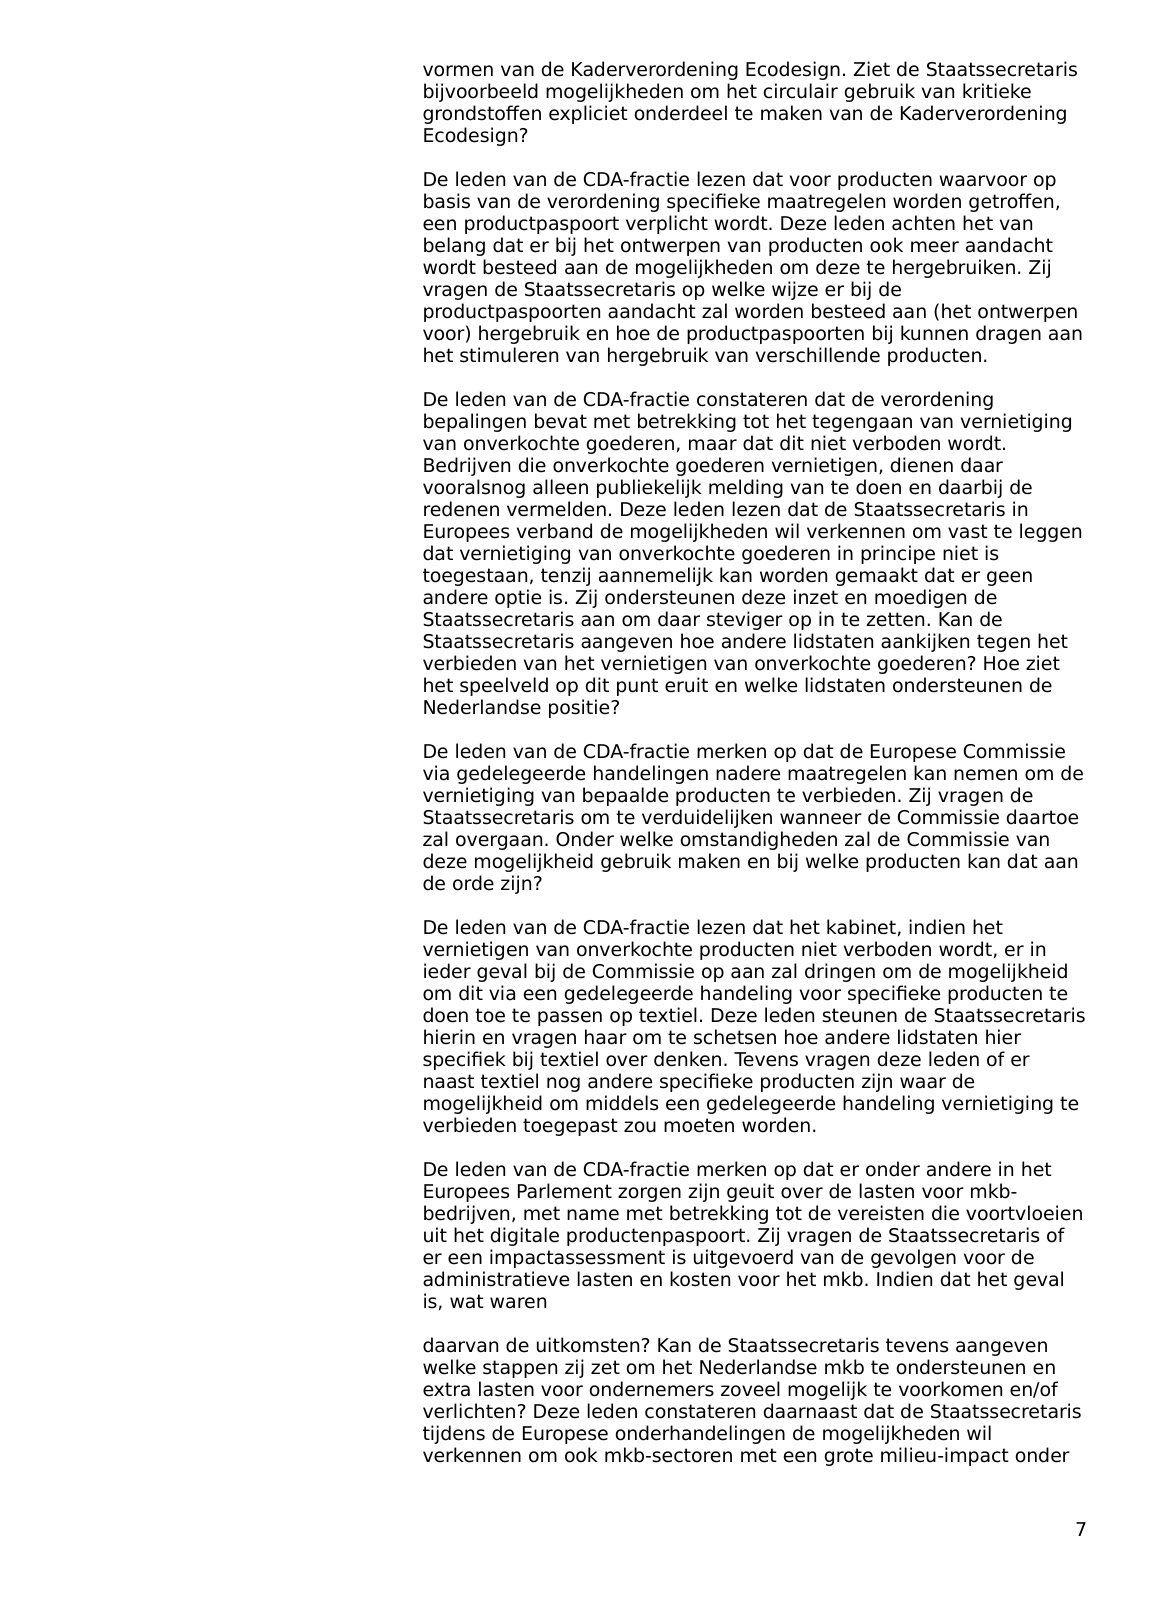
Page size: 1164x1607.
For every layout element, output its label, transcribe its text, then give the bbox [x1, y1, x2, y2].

text De leden van de CDA-fractie lezen dat voor producten waarvoor op basis van de verordening specifieke maatregelen worden getroffen, een productpaspoort verplicht wordt. Deze leden achten het van belang dat er bij het ontwerpen van producten ook meer aandacht wordt besteed aan de mogelijkheden om deze te hergebruiken. Zij vragen de Staatssecretaris op welke wijze er bij de productpaspoorten aandacht zal worden besteed aan (het ontwerpen voor) hergebruik en hoe de productpaspoorten bij kunnen dragen aan het stimuleren van hergebruik van verschillende producten. [422, 169, 1087, 367]
text vormen van de Kaderverordening Ecodesign. Ziet de Staatssecretaris bijvoorbeeld mogelijkheden om het circulair gebruik van kritieke grondstoffen expliciet onderdeel te maken van de Kaderverordening Ecodesign? [422, 59, 1087, 147]
text De leden van de CDA-fractie merken op dat er onder andere in het Europees Parlement zorgen zijn geuit over de lasten voor mkb-bedrijven, met name met betrekking tot de vereisten die voortvloeien uit het digitale productenpaspoort. Zij vragen de Staatssecretaris of er een impactassessment is uitgevoerd van de gevolgen voor de administratieve lasten en kosten voor het mkb. Indien dat het geval is, wat waren [422, 1159, 1087, 1313]
text De leden van de CDA-fractie constateren dat de verordening bepalingen bevat met betrekking tot het tegengaan van vernietiging van onverkochte goederen, maar dat dit niet verboden wordt. Bedrijven die onverkochte goederen vernietigen, dienen daar vooralsnog alleen publiekelijk melding van te doen en daarbij de redenen vermelden. Deze leden lezen dat de Staatssecretaris in Europees verband de mogelijkheden wil verkennen om vast te leggen dat vernietiging van onverkochte goederen in principe niet is toegestaan, tenzij aannemelijk kan worden gemaakt dat er geen andere optie is. Zij ondersteunen deze inzet en moedigen de Staatssecretaris aan om daar steviger op in te zetten. Kan de Staatssecretaris aangeven hoe andere lidstaten aankijken tegen het verbieden van het vernietigen van onverkochte goederen? Hoe ziet het speelveld op dit punt eruit en welke lidstaten ondersteunen de Nederlandse positie? [422, 389, 1087, 719]
text De leden van de CDA-fractie lezen dat het kabinet, indien het vernietigen van onverkochte producten niet verboden wordt, er in ieder geval bij de Commissie op aan zal dringen om de mogelijkheid om dit via een gedelegeerde handeling voor specifieke producten te doen toe te passen op textiel. Deze leden steunen de Staatssecretaris hierin en vragen haar om te schetsen hoe andere lidstaten hier specifiek bij textiel over denken. Tevens vragen deze leden of er naast textiel nog andere specifieke producten zijn waar de mogelijkheid om middels een gedelegeerde handeling vernietiging te verbieden toegepast zou moeten worden. [422, 917, 1087, 1137]
text De leden van de CDA-fractie merken op dat de Europese Commissie via gedelegeerde handelingen nadere maatregelen kan nemen om de vernietiging van bepaalde producten te verbieden. Zij vragen de Staatssecretaris om te verduidelijken wanneer de Commissie daartoe zal overgaan. Onder welke omstandigheden zal de Commissie van deze mogelijkheid gebruik maken en bij welke producten kan dat aan de orde zijn? [422, 741, 1087, 895]
text daarvan de uitkomsten? Kan de Staatssecretaris tevens aangeven welke stappen zij zet om het Nederlandse mkb te ondersteunen en extra lasten voor ondernemers zoveel mogelijk te voorkomen en/of verlichten? Deze leden constateren daarnaast dat de Staatssecretaris tijdens de Europese onderhandelingen de mogelijkheden wil verkennen om ook mkb-sectoren met een grote milieu-impact onder [422, 1335, 1087, 1467]
